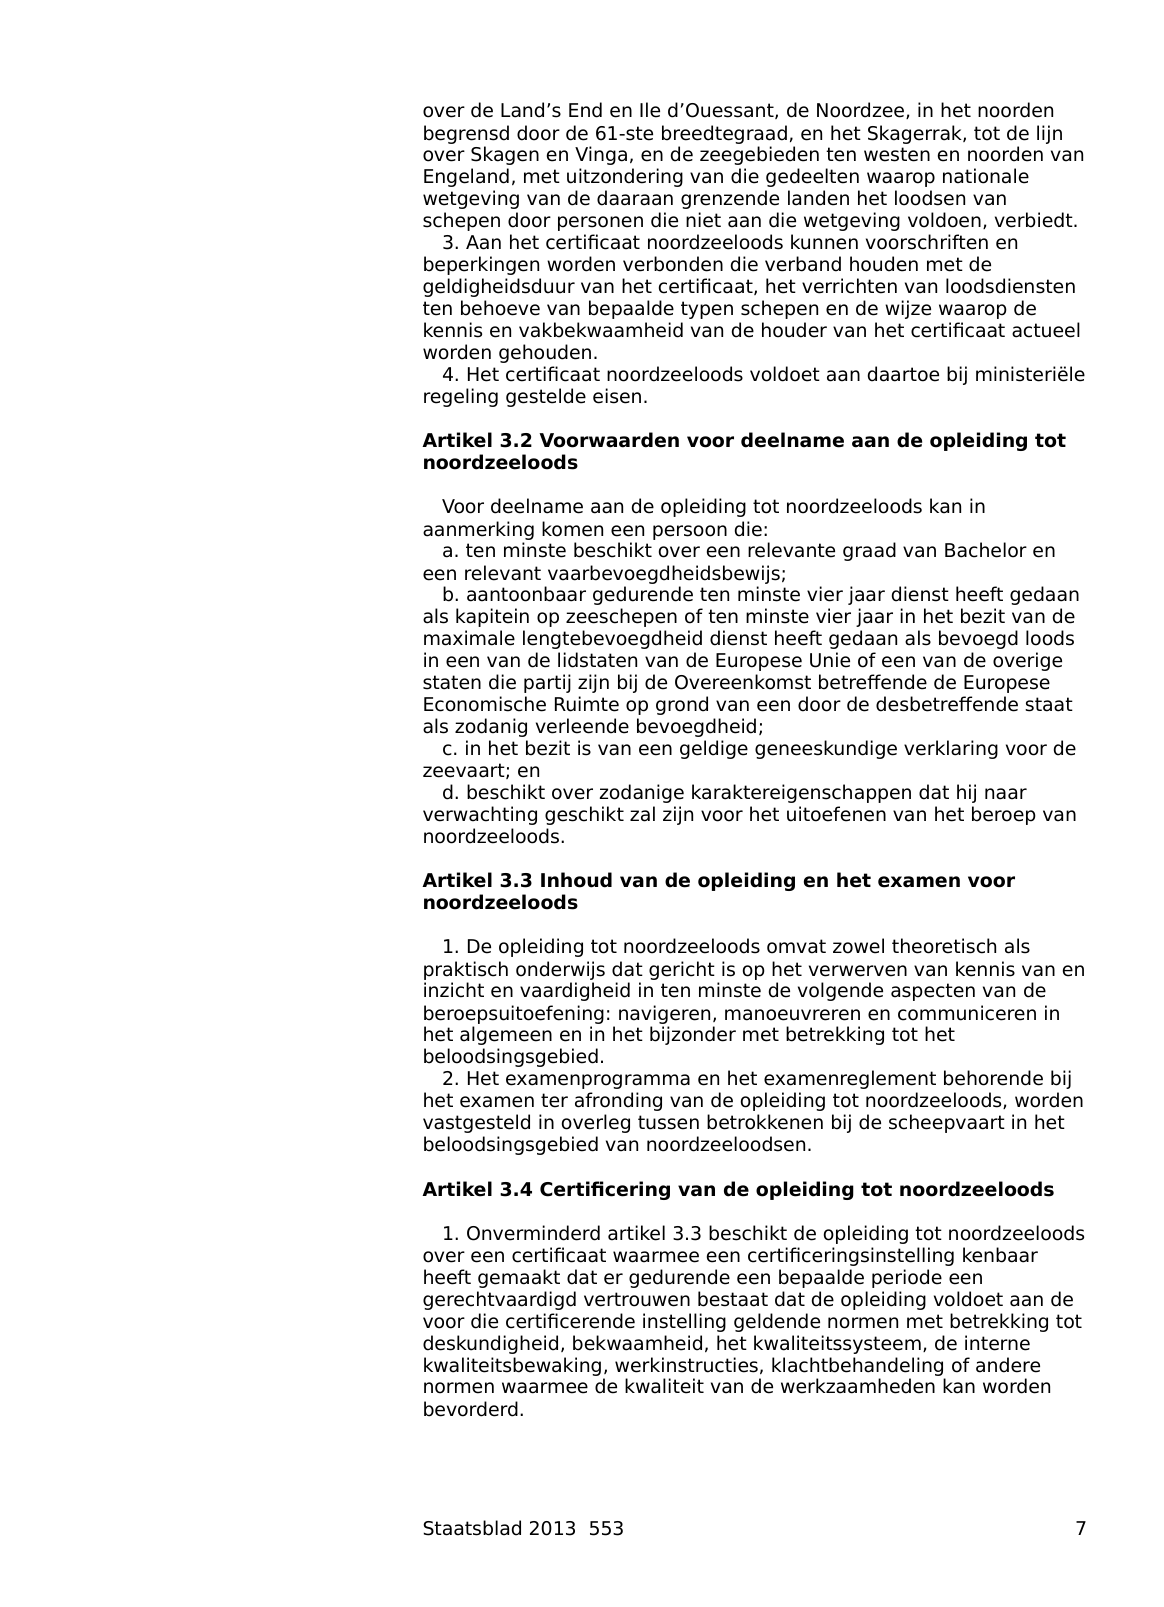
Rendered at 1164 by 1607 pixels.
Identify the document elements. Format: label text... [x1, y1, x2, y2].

text b. aantoonbaar gedurende ten minste vier jaar dienst heeft gedaan als kapitein op zeeschepen of ten minste vier jaar in het bezit van de maximale lengtebevoegdheid dienst heeft gedaan als bevoegd loods in een van de lidstaten van de Europese Unie of een van de overige staten die partij zijn bij de Overeenkomst betreffende de Europese Economische Ruimte op grond van een door de desbetreffende staat als zodanig verleende bevoegdheid; [422, 584, 1087, 738]
text 3. Aan het certificaat noordzeeloods kunnen voorschriften en beperkingen worden verbonden die verband houden met de geldigheidsduur van het certificaat, het verrichten van loodsdiensten ten behoeve van bepaalde typen schepen en de wijze waarop de kennis en vakbekwaamheid van de houder van het certificaat actueel worden gehouden. [422, 232, 1087, 364]
text 2. Het examenprogramma en het examenreglement behorende bij het examen ter afronding van de opleiding tot noordzeeloods, worden vastgesteld in overleg tussen betrokkenen bij de scheepvaart in het beloodsingsgebied van noordzeeloodsen. [422, 1068, 1087, 1156]
text 1. Onverminderd artikel 3.3 beschikt de opleiding tot noordzeeloods over een certificaat waarmee een certificeringsinstelling kenbaar heeft gemaakt dat er gedurende een bepaalde periode een gerechtvaardigd vertrouwen bestaat dat de opleiding voldoet aan de voor die certificerende instelling geldende normen met betrekking tot deskundigheid, bekwaamheid, het kwaliteitssysteem, de interne kwaliteitsbewaking, werkinstructies, klachtbehandeling of andere normen waarmee de kwaliteit van de werkzaamheden kan worden bevorderd. [422, 1223, 1087, 1420]
text 1. De opleiding tot noordzeeloods omvat zowel theoretisch als praktisch onderwijs dat gericht is op het verwerven van kennis van en inzicht en vaardigheid in ten minste de volgende aspecten van de beroepsuitoefening: navigeren, manoeuvreren en communiceren in het algemeen en in het bijzonder met betrekking tot het beloodsingsgebied. [422, 936, 1087, 1068]
subtitle Artikel 3.3 Inhoud van de opleiding en het examen voor noordzeeloods [422, 870, 1087, 914]
subtitle Artikel 3.2 Voorwaarden voor deelname aan de opleiding tot noordzeeloods [422, 430, 1087, 474]
text a. ten minste beschikt over een relevante graad van Bachelor en een relevant vaarbevoegdheidsbewijs; [422, 540, 1087, 584]
subtitle Artikel 3.4 Certificering van de opleiding tot noordzeeloods [422, 1178, 1087, 1200]
text 4. Het certificaat noordzeeloods voldoet aan daartoe bij ministeriële regeling gestelde eisen. [422, 364, 1087, 408]
text Voor deelname aan de opleiding tot noordzeeloods kan in aanmerking komen een persoon die: [422, 496, 1087, 540]
text over de Land’s End en Ile d’Ouessant, de Noordzee, in het noorden begrensd door de 61-ste breedtegraad, en het Skagerrak, tot de lijn over Skagen en Vinga, en de zeegebieden ten westen en noorden van Engeland, met uitzondering van die gedeelten waarop nationale wetgeving van de daaraan grenzende landen het loodsen van schepen door personen die niet aan die wetgeving voldoen, verbiedt. [422, 100, 1087, 232]
text d. beschikt over zodanige karaktereigenschappen dat hij naar verwachting geschikt zal zijn voor het uitoefenen van het beroep van noordzeeloods. [422, 782, 1087, 848]
text c. in het bezit is van een geldige geneeskundige verklaring voor de zeevaart; en [422, 738, 1087, 782]
